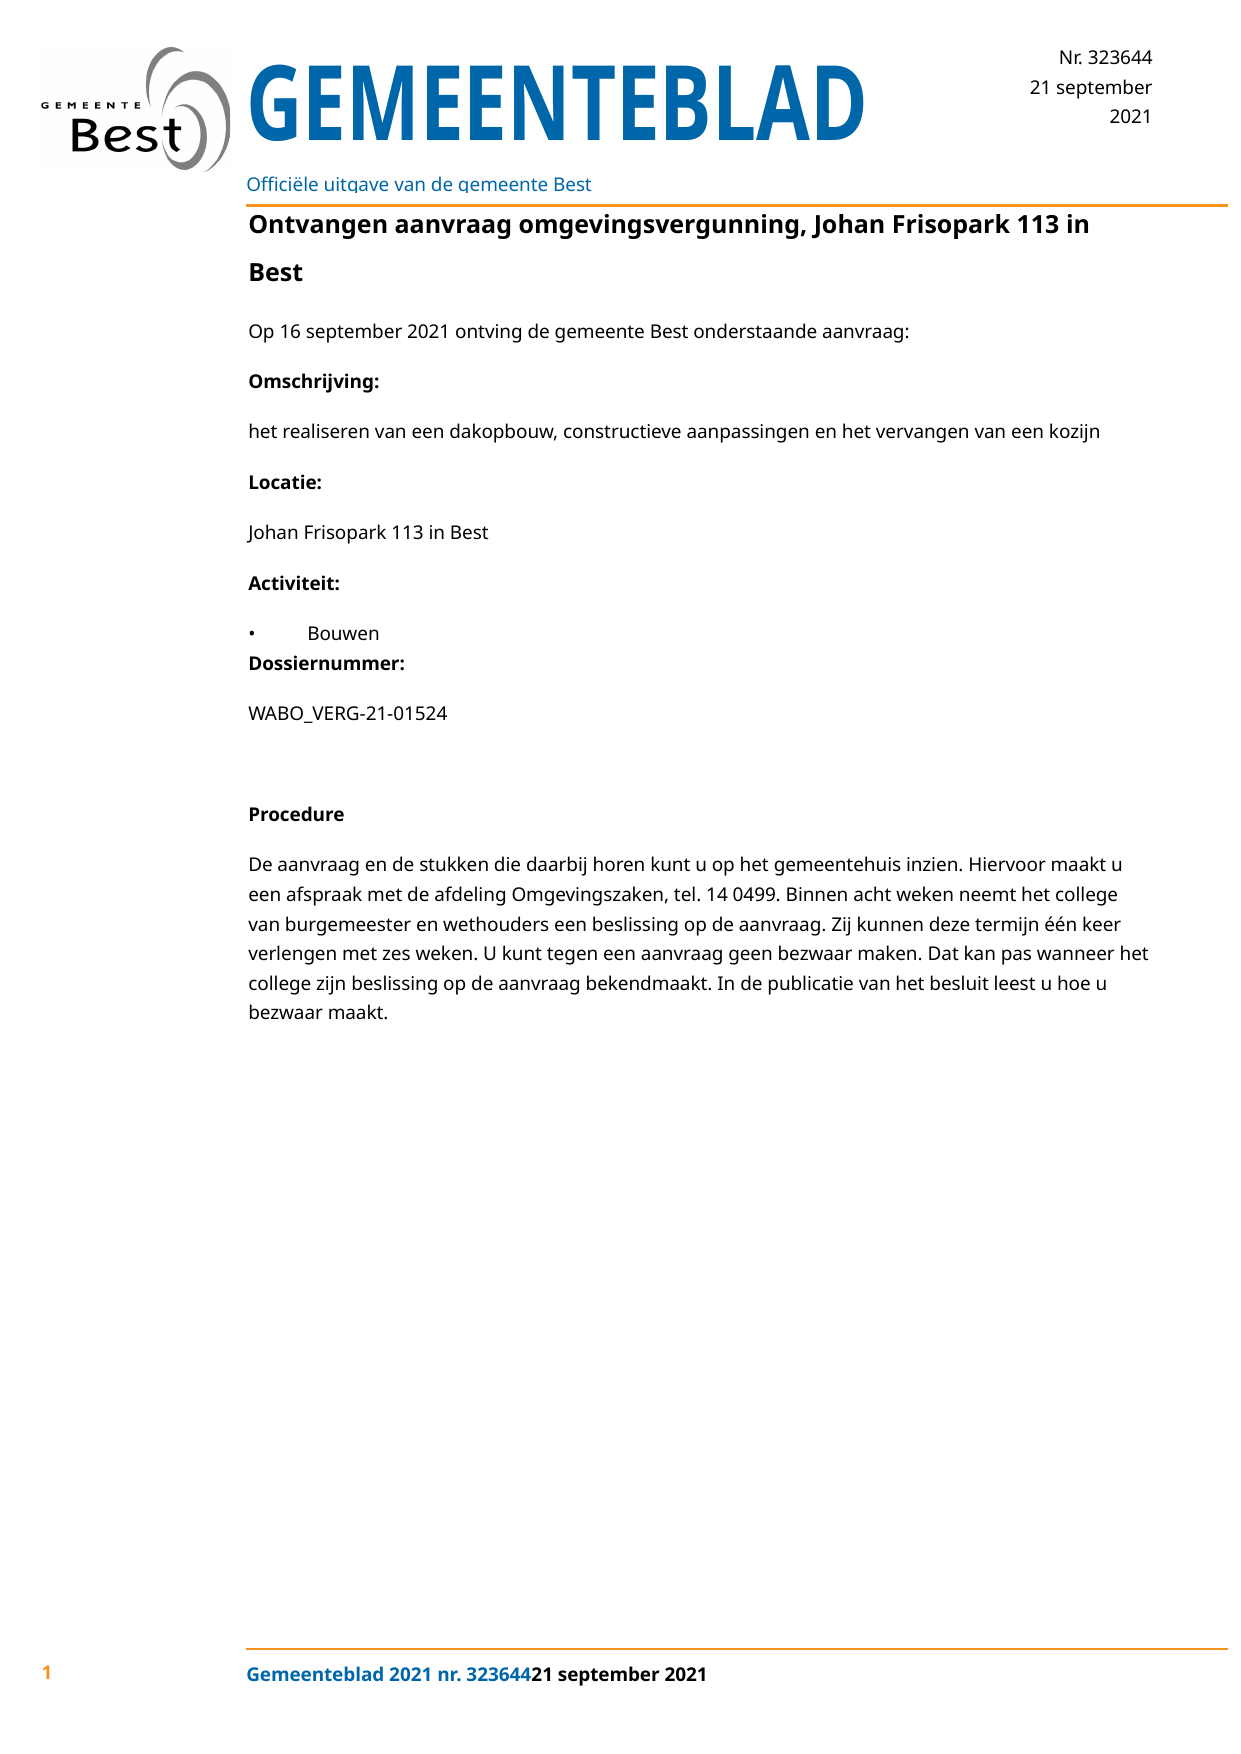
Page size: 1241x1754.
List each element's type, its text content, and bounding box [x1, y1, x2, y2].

text het realiseren van een dakopbouw, constructieve aanpassingen en het vervangen van een kozijn [248, 419, 1152, 444]
text Op 16 september 2021 ontving de gemeente Best onderstaande aanvraag: [248, 318, 1152, 344]
text WABO_VERG-21-01524 [248, 700, 1152, 726]
text Dossiernummer: [248, 650, 1152, 676]
list Bouwen [248, 620, 1152, 646]
text Procedure [248, 801, 1152, 827]
text Johan Frisopark 113 in Best [248, 519, 1152, 545]
text Activiteit: [248, 570, 1152, 596]
text Locatie: [248, 469, 1152, 495]
text De aanvraag en de stukken die daarbij horen kunt u op het gemeentehuis inzien. Hiervoor maakt u een afspraak met de afdeling Omgevingszaken, tel. 14 0499. Binnen acht weken neemt het college van burgemeester en wethouders een beslissing op de aanvraag. Zij kunnen deze termijn één keer verlengen met zes weken. U kunt tegen een aanvraag geen bezwaar maken. Dat kan pas wanneer het college zijn beslissing op de aanvraag bekendmaakt. In de publicatie van het besluit leest u hoe u bezwaar maakt. [248, 852, 1152, 1025]
text Ontvangen aanvraag omgevingsvergunning, Johan Frisopark 113 in Best [248, 207, 1152, 288]
text Omschrijving: [248, 368, 1152, 394]
picture [41, 47, 231, 172]
